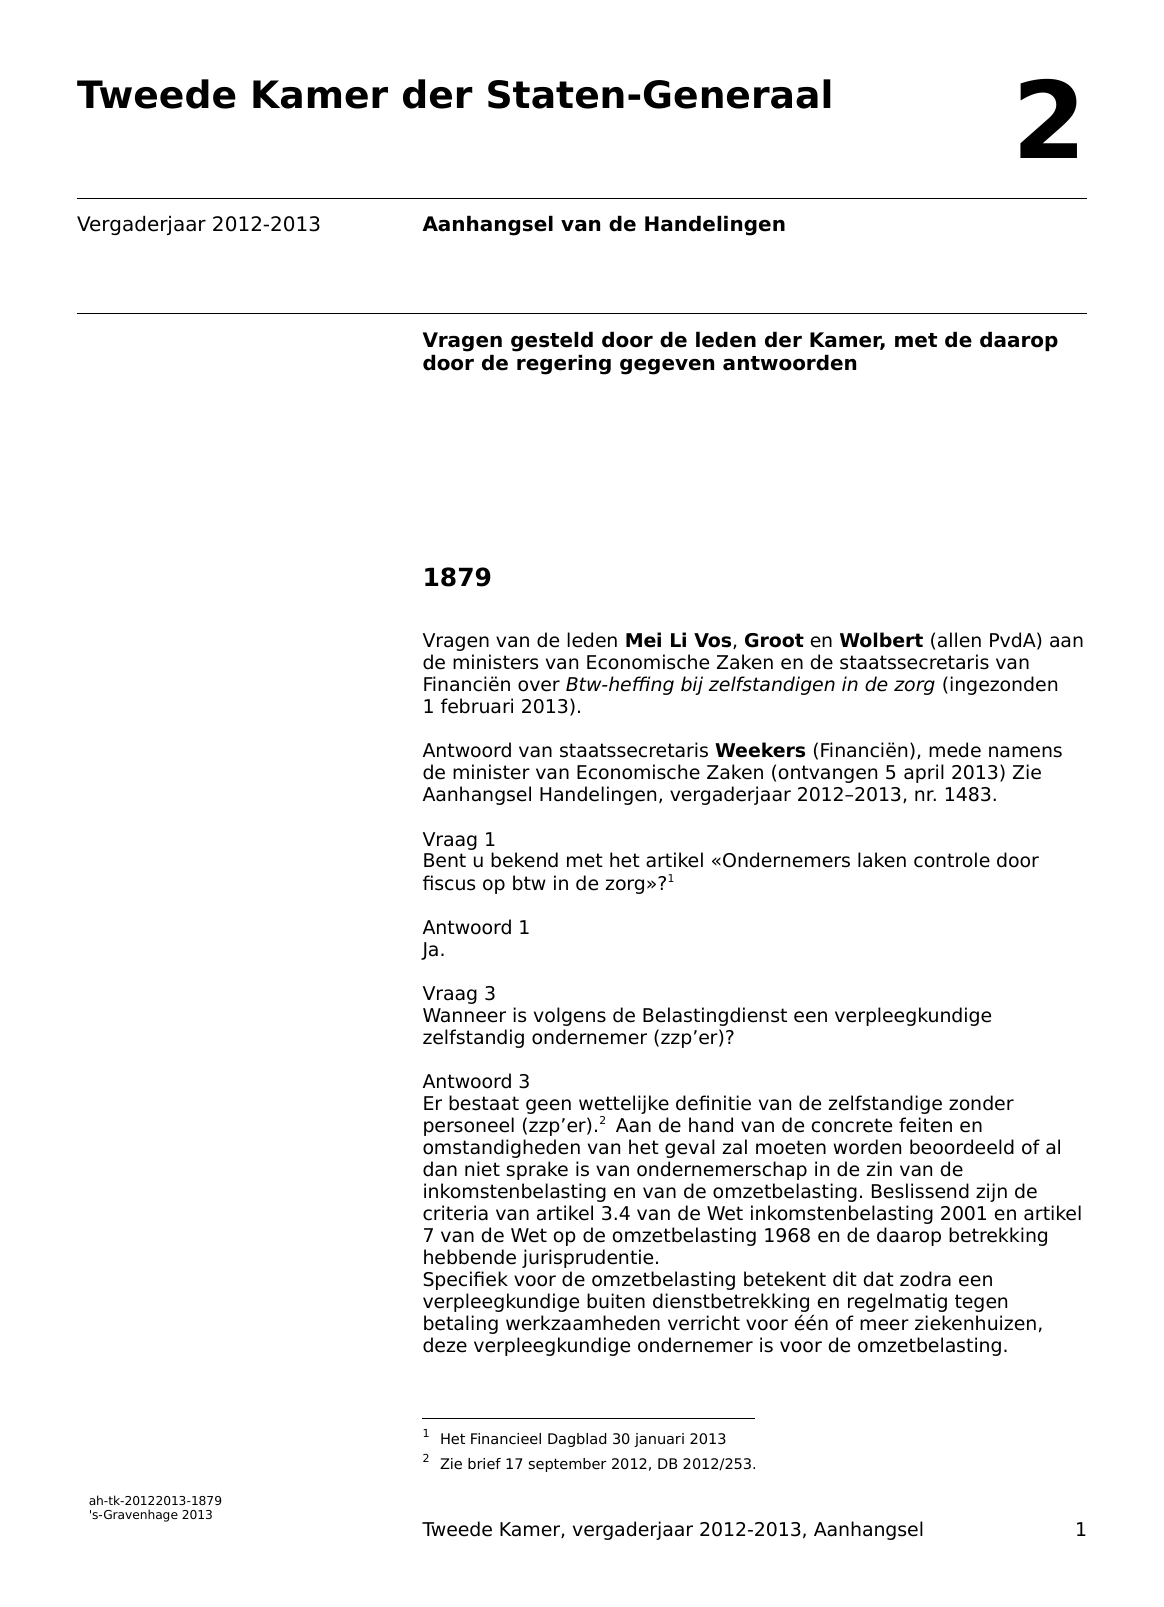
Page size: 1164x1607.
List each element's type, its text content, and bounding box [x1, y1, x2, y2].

text Vragen van de leden Mei Li Vos, Groot en Wolbert (allen PvdA) aan de ministers van Economische Zaken en de staatssecretaris van Financiën over Btw-heffing bij zelfstandigen in de zorg (ingezonden 1 februari 2013). [422, 630, 1087, 718]
text Antwoord van staatssecretaris Weekers (Financiën), mede namens de minister van Economische Zaken (ontvangen 5 april 2013) Zie Aanhangsel Handelingen, vergaderjaar 2012–2013, nr. 1483. [422, 740, 1087, 806]
table_cell Vergaderjaar 2012-2013 [77, 199, 422, 313]
text Antwoord 3 [422, 1071, 1087, 1093]
text Antwoord 1 [422, 917, 1087, 938]
text ah-tk-20122013-1879 [88, 1494, 323, 1508]
text Vraag 1 [422, 828, 1087, 850]
table_cell Vragen gesteld door de leden der Kamer, met de daarop door de regering gegeven antwoorden [422, 314, 1087, 375]
text 's-Gravenhage 2013 [88, 1508, 323, 1522]
table_cell [77, 314, 422, 375]
text 1879 [422, 563, 1087, 592]
table_cell Aanhangsel van de Handelingen [422, 199, 1087, 313]
table_header 2 [886, 59, 1087, 198]
text Het Financieel Dagblad 30 januari 2013 [422, 1427, 1087, 1449]
text Er bestaat geen wettelijke definitie van de zelfstandige zonder personeel (zzp’er). Aan de hand van de concrete feiten en omstandigheden van het geval zal moeten worden beoordeeld of al dan niet sprake is van ondernemerschap in de zin van de inkomstenbelasting en van de omzetbelasting. Beslissend zijn de criteria van artikel 3.4 van de Wet inkomstenbelasting 2001 en artikel 7 van de Wet op de omzetbelasting 1968 en de daarop betrekking hebbende jurisprudentie. [422, 1093, 1087, 1269]
text Ja. [422, 938, 1087, 961]
text Vraag 3 [422, 983, 1087, 1005]
table_header Tweede Kamer der Staten-Generaal [77, 59, 886, 198]
text Wanneer is volgens de Belastingdienst een verpleegkundige zelfstandig ondernemer (zzp’er)? [422, 1005, 1087, 1049]
text Specifiek voor de omzetbelasting betekent dit dat zodra een verpleegkundige buiten dienstbetrekking en regelmatig tegen betaling werkzaamheden verricht voor één of meer ziekenhuizen, deze verpleegkundige ondernemer is voor de omzetbelasting. [422, 1269, 1087, 1357]
text Zie brief 17 september 2012, DB 2012/253. [422, 1452, 1087, 1474]
text Bent u bekend met het artikel «Ondernemers laken controle door fiscus op btw in de zorg»? [422, 850, 1087, 894]
